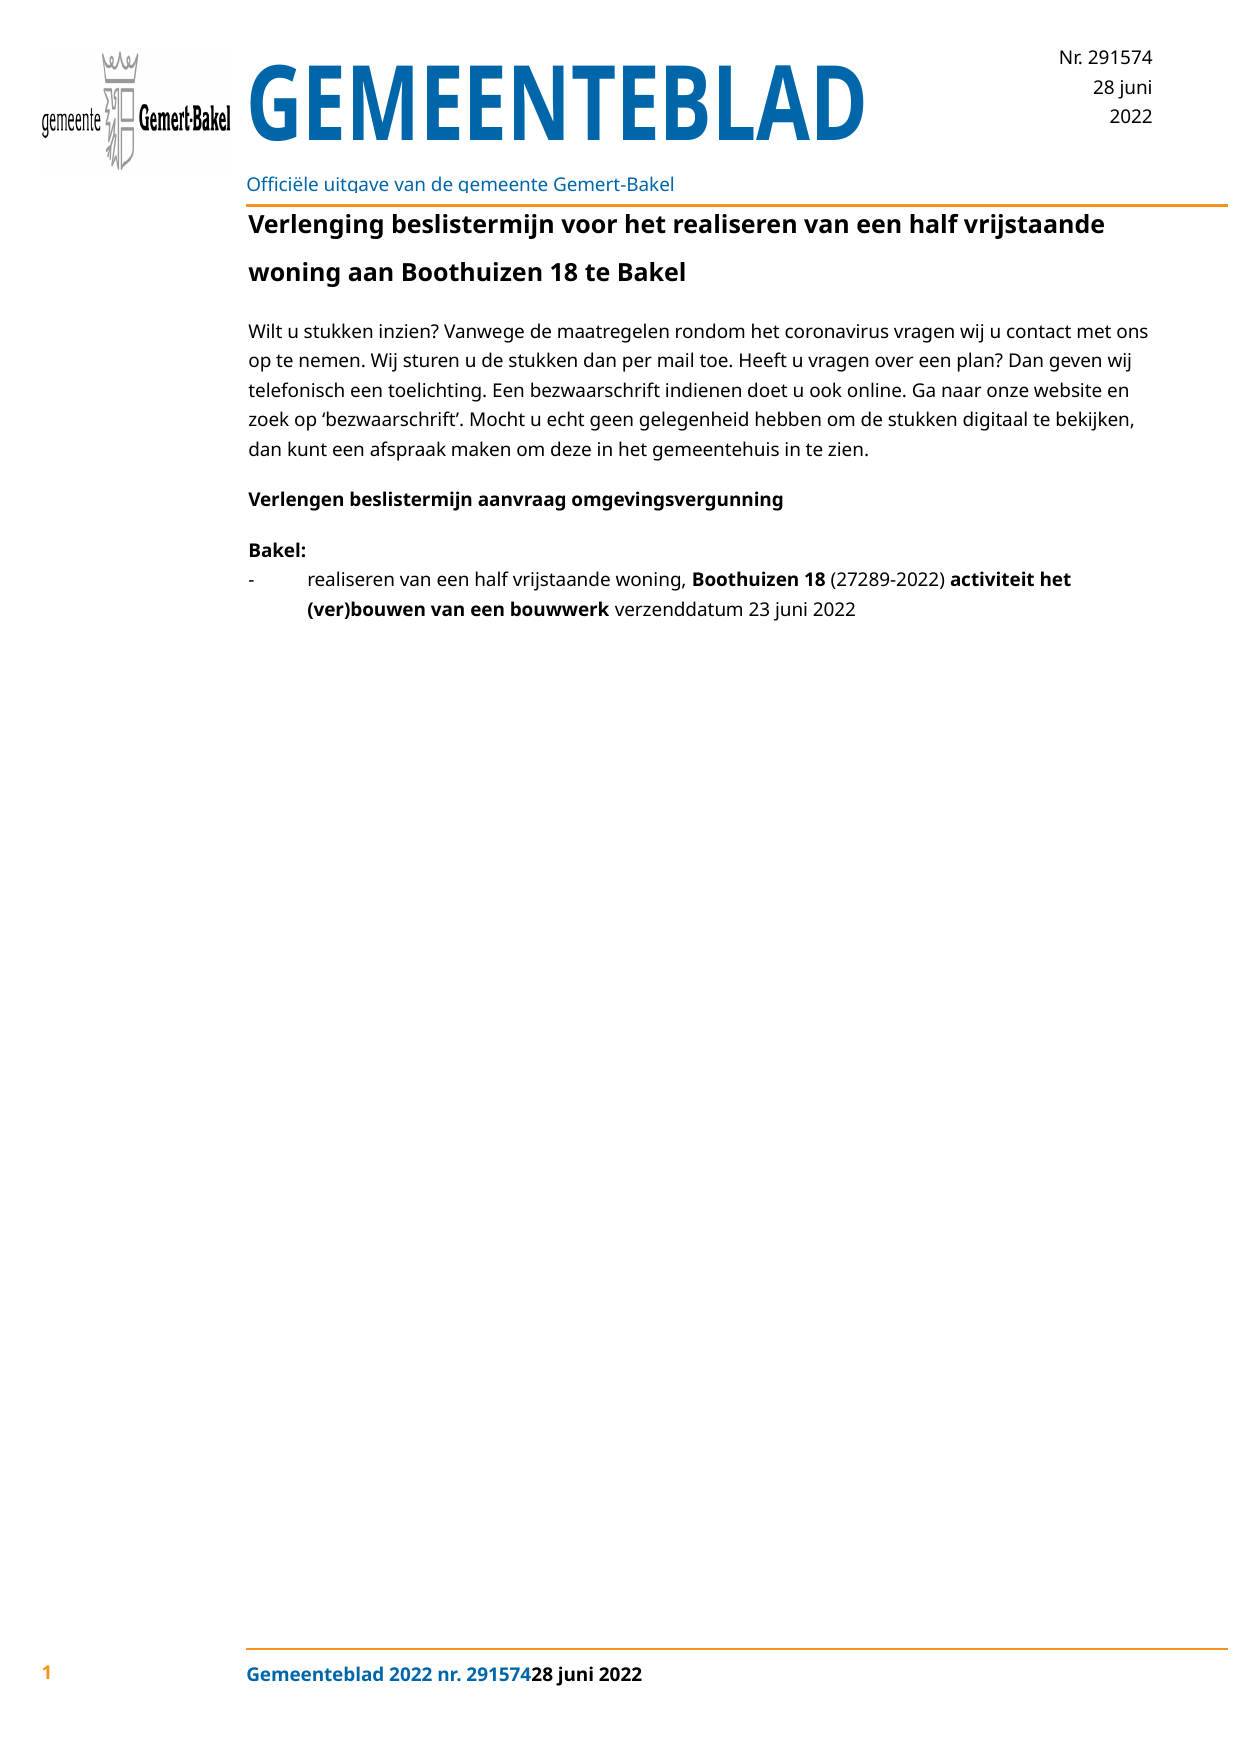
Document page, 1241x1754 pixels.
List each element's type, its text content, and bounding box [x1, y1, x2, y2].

text Verlengen beslistermijn aanvraag omgevingsvergunning [248, 487, 1152, 512]
list realiseren van een half vrijstaande woning, Boothuizen 18 (27289-2022) activiteit het (ver)bouwen van een bouwwerk verzenddatum 23 juni 2022 [248, 567, 1152, 622]
text Verlenging beslistermijn voor het realiseren van een half vrijstaande woning aan Boothuizen 18 te Bakel [248, 207, 1152, 288]
text Bakel: [248, 537, 1152, 563]
text Wilt u stukken inzien? Vanwege de maatregelen rondom het coronavirus vragen wij u contact met ons op te nemen. Wij sturen u de stukken dan per mail toe. Heeft u vragen over een plan? Dan geven wij telefonisch een toelichting. Een bezwaarschrift indienen doet u ook online. Ga naar onze website en zoek op ‘bezwaarschrift’. Mocht u echt geen gelegenheid hebben om de stukken digitaal te bekijken, dan kunt een afspraak maken om deze in het gemeentehuis in te zien. [248, 318, 1152, 462]
picture [41, 47, 231, 172]
